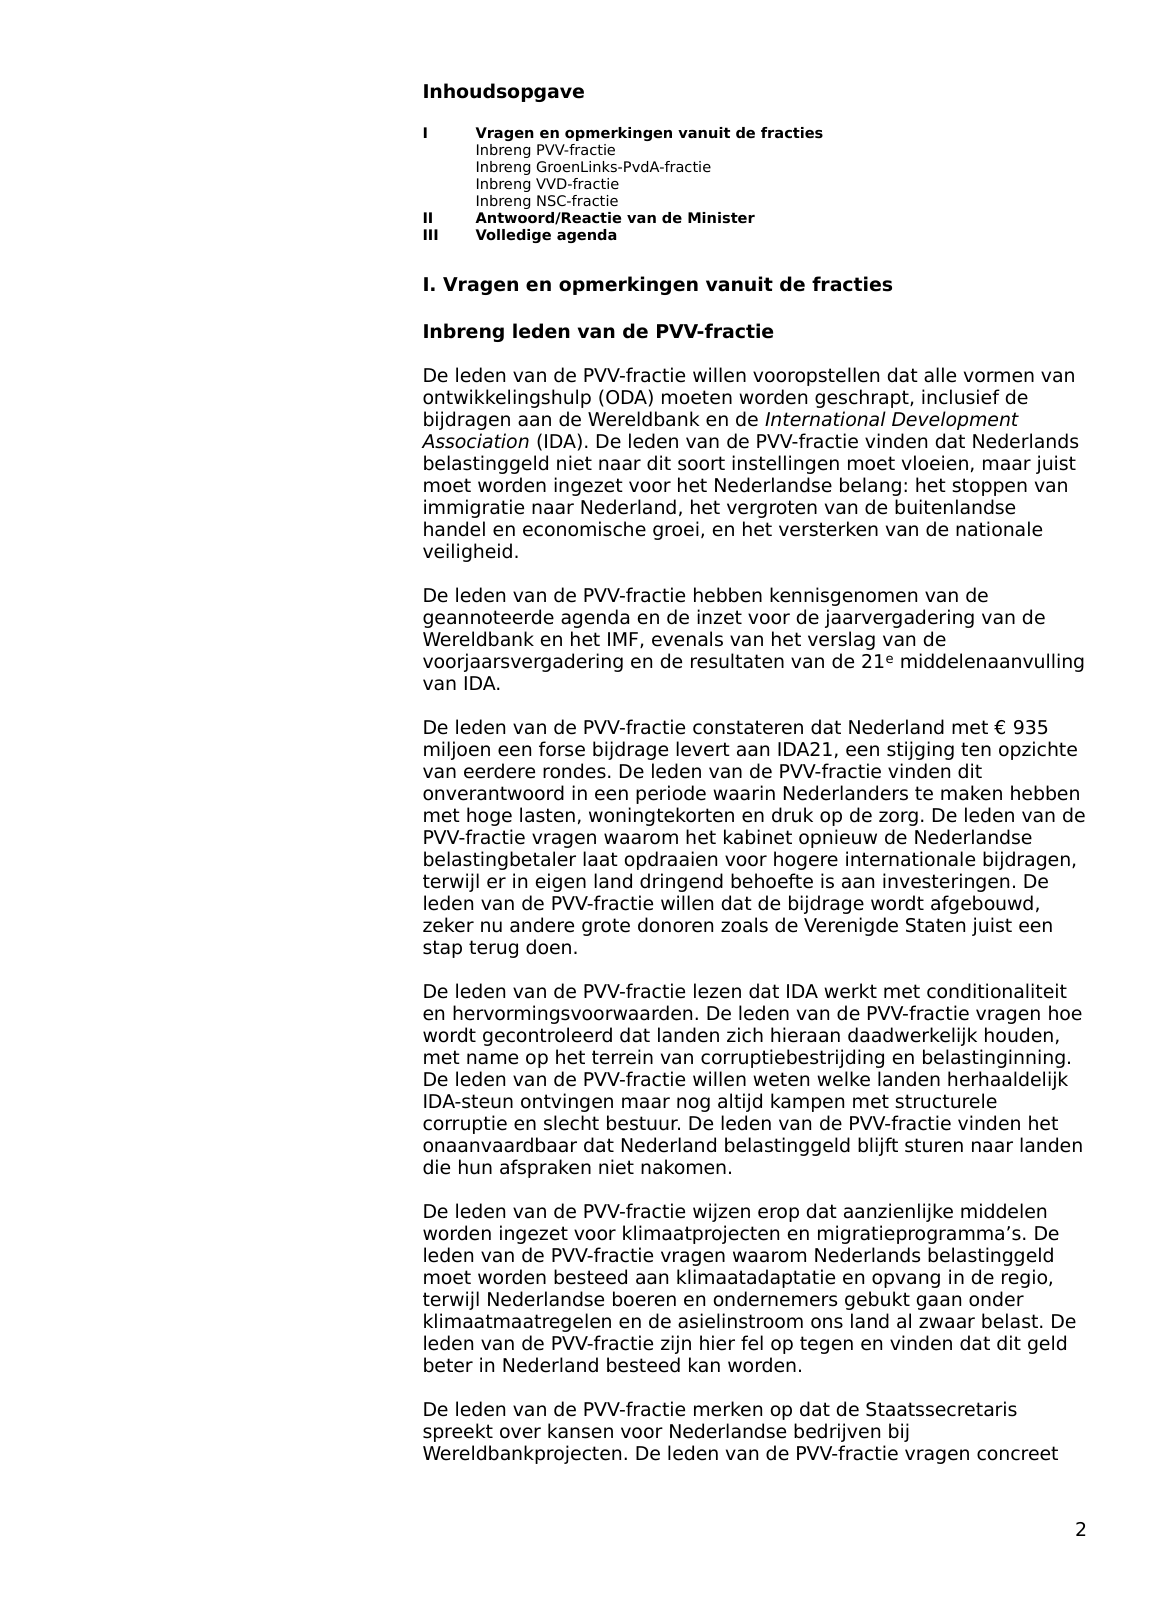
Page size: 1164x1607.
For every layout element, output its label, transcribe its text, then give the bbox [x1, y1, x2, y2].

table_cell Inbreng GroenLinks-PvdA-fractie [470, 159, 1087, 176]
subtitle Inhoudsopgave [422, 81, 1087, 103]
table_cell Antwoord/Reactie van de Minister [470, 210, 1087, 227]
table_cell [422, 193, 469, 210]
text De leden van de PVV-fractie hebben kennisgenomen van de geannoteerde agenda en de inzet voor de jaarvergadering van de Wereldbank en het IMF, evenals van het verslag van de voorjaarsvergadering en de resultaten van de 21e middelenaanvulling van IDA. [422, 585, 1087, 695]
text De leden van de PVV-fractie lezen dat IDA werkt met conditionaliteit en hervormingsvoorwaarden. De leden van de PVV-fractie vragen hoe wordt gecontroleerd dat landen zich hieraan daadwerkelijk houden, met name op het terrein van corruptiebestrijding en belastinginning. De leden van de PVV-fractie willen weten welke landen herhaaldelijk IDA-steun ontvingen maar nog altijd kampen met structurele corruptie en slecht bestuur. De leden van de PVV-fractie vinden het onaanvaardbaar dat Nederland belastinggeld blijft sturen naar landen die hun afspraken niet nakomen. [422, 981, 1087, 1179]
table_cell [422, 159, 469, 176]
table_cell II [422, 210, 469, 227]
table_cell Volledige agenda [470, 227, 1087, 244]
text De leden van de PVV-fractie constateren dat Nederland met € 935 miljoen een forse bijdrage levert aan IDA21, een stijging ten opzichte van eerdere rondes. De leden van de PVV-fractie vinden dit onverantwoord in een periode waarin Nederlanders te maken hebben met hoge lasten, woningtekorten en druk op de zorg. De leden van de PVV-fractie vragen waarom het kabinet opnieuw de Nederlandse belastingbetaler laat opdraaien voor hogere internationale bijdragen, terwijl er in eigen land dringend behoefte is aan investeringen. De leden van de PVV-fractie willen dat de bijdrage wordt afgebouwd, zeker nu andere grote donoren zoals de Verenigde Staten juist een stap terug doen. [422, 717, 1087, 959]
table_cell [422, 176, 469, 193]
table_cell [422, 142, 469, 159]
subtitle Inbreng leden van de PVV-fractie [422, 321, 1087, 343]
table_header Vragen en opmerkingen vanuit de fracties [470, 125, 1087, 142]
subtitle I. Vragen en opmerkingen vanuit de fracties [422, 274, 1087, 296]
table_header I [422, 125, 469, 142]
table_cell III [422, 227, 469, 244]
text De leden van de PVV-fractie wijzen erop dat aanzienlijke middelen worden ingezet voor klimaatprojecten en migratieprogramma’s. De leden van de PVV-fractie vragen waarom Nederlands belastinggeld moet worden besteed aan klimaatadaptatie en opvang in de regio, terwijl Nederlandse boeren en ondernemers gebukt gaan onder klimaatmaatregelen en de asielinstroom ons land al zwaar belast. De leden van de PVV-fractie zijn hier fel op tegen en vinden dat dit geld beter in Nederland besteed kan worden. [422, 1201, 1087, 1377]
table_cell Inbreng NSC-fractie [470, 193, 1087, 210]
table_cell Inbreng PVV-fractie [470, 142, 1087, 159]
text De leden van de PVV-fractie willen vooropstellen dat alle vormen van ontwikkelingshulp (ODA) moeten worden geschrapt, inclusief de bijdragen aan de Wereldbank en de International Development Association (IDA). De leden van de PVV-fractie vinden dat Nederlands belastinggeld niet naar dit soort instellingen moet vloeien, maar juist moet worden ingezet voor het Nederlandse belang: het stoppen van immigratie naar Nederland, het vergroten van de buitenlandse handel en economische groei, en het versterken van de nationale veiligheid. [422, 365, 1087, 563]
text De leden van de PVV-fractie merken op dat de Staatssecretaris spreekt over kansen voor Nederlandse bedrijven bij Wereldbankprojecten. De leden van de PVV-fractie vragen concreet [422, 1399, 1087, 1465]
table_cell Inbreng VVD-fractie [470, 176, 1087, 193]
